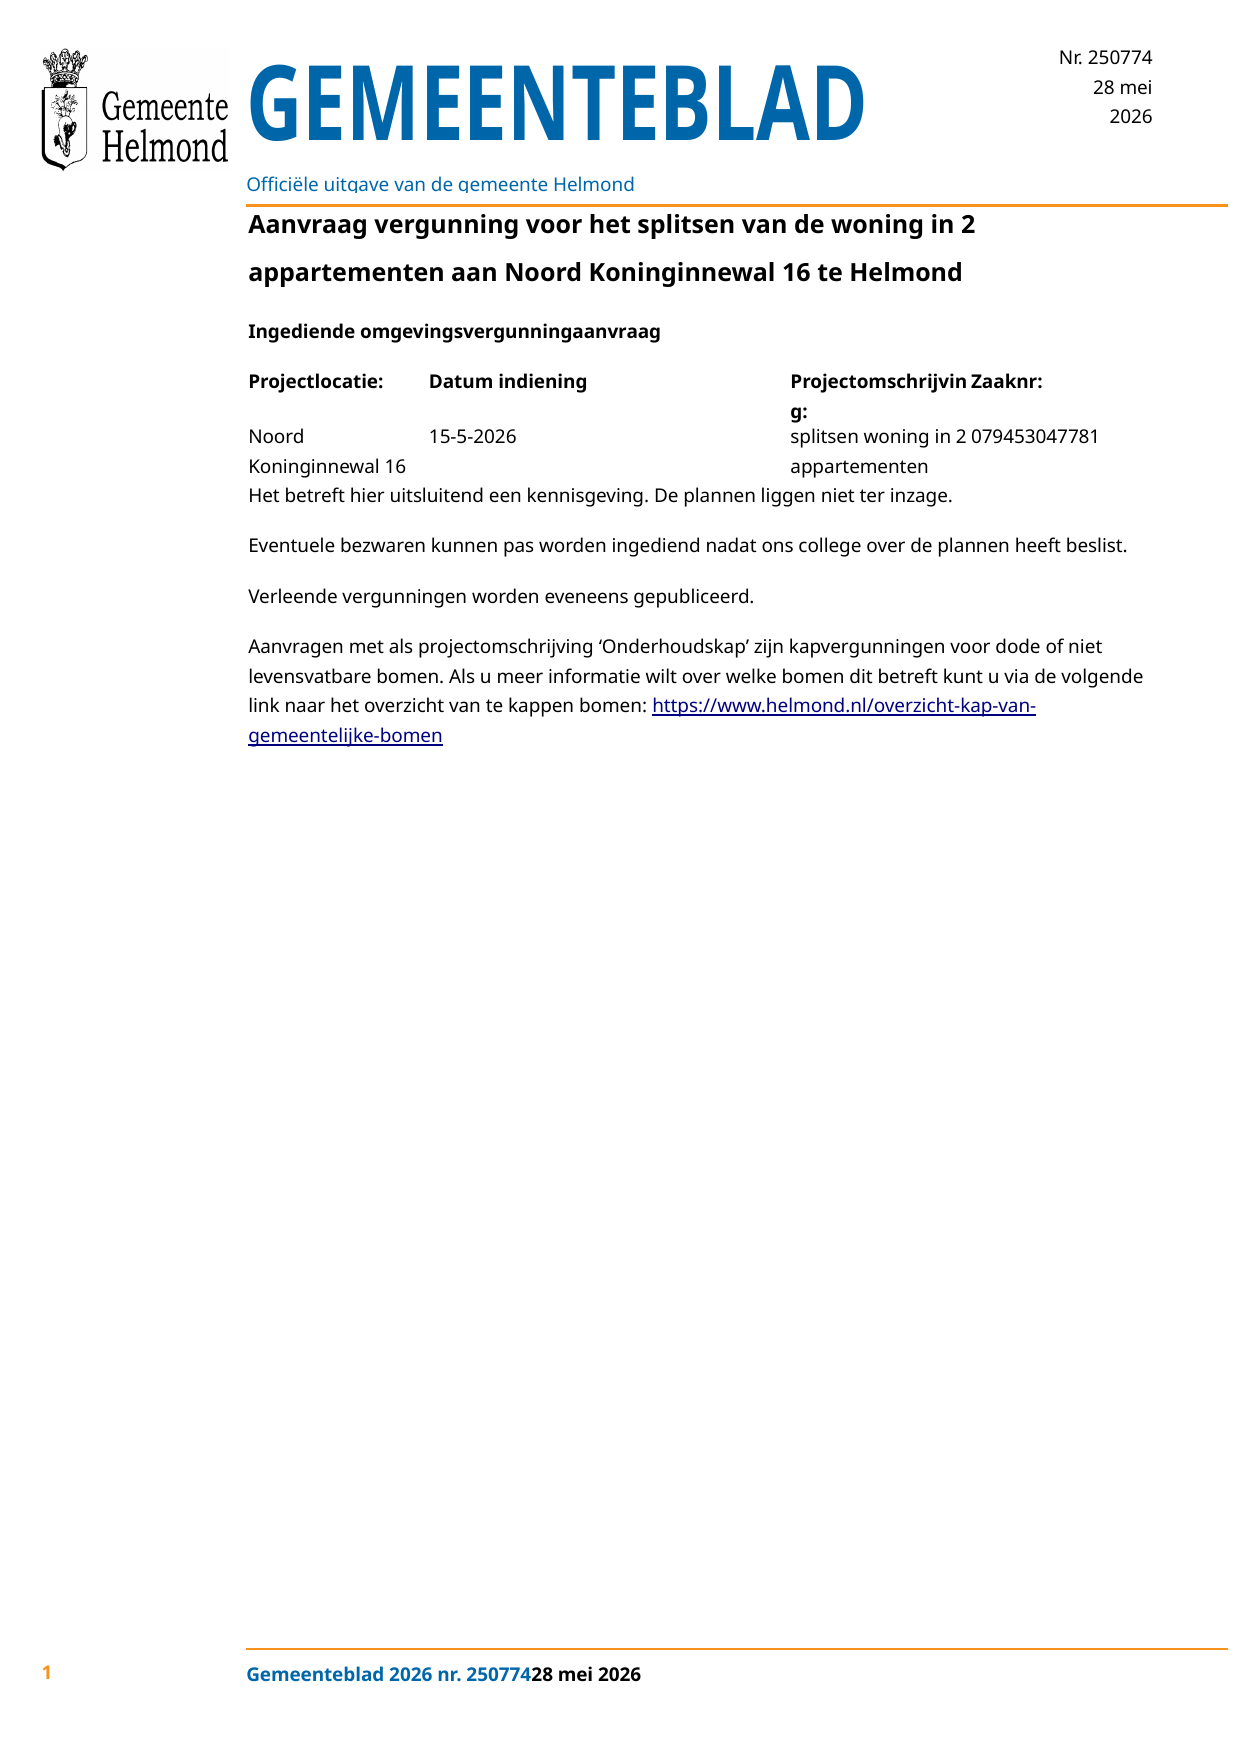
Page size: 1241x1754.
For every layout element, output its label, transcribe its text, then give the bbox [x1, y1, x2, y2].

table_cell [609, 424, 790, 479]
text Aanvraag vergunning voor het splitsen van de woning in 2 appartementen aan Noord Koninginnewal 16 te Helmond [248, 207, 1152, 288]
text Het betreft hier uitsluitend een kennisgeving. De plannen liggen niet ter inzage. [248, 482, 1152, 508]
text Verleende vergunningen worden eveneens gepubliceerd. [248, 583, 1152, 609]
table_cell Noord Koninginnewal 16 [248, 424, 429, 479]
text Ingediende omgevingsvergunningaanvraag [248, 318, 1152, 344]
table_header Datum indiening [429, 369, 609, 424]
text Aanvragen met als projectomschrijving ‘Onderhoudskap’ zijn kapvergunningen voor dode of niet levensvatbare bomen. Als u meer informatie wilt over welke bomen dit betreft kunt u via de volgende link naar het overzicht van te kappen bomen: https://www.helmond.nl/overzicht-kap-van-gemeentelijke-bomen [248, 633, 1152, 748]
table_header [609, 369, 790, 424]
table_header Zaaknr: [971, 369, 1152, 424]
table_header Projectomschrijving: [790, 369, 971, 424]
table_cell 15-5-2026 [429, 424, 609, 479]
table_header Projectlocatie: [248, 369, 429, 424]
table_cell splitsen woning in 2 appartementen [790, 424, 971, 479]
table_cell 079453047781 [971, 424, 1152, 479]
picture [41, 47, 231, 172]
text Eventuele bezwaren kunnen pas worden ingediend nadat ons college over de plannen heeft beslist. [248, 533, 1152, 558]
